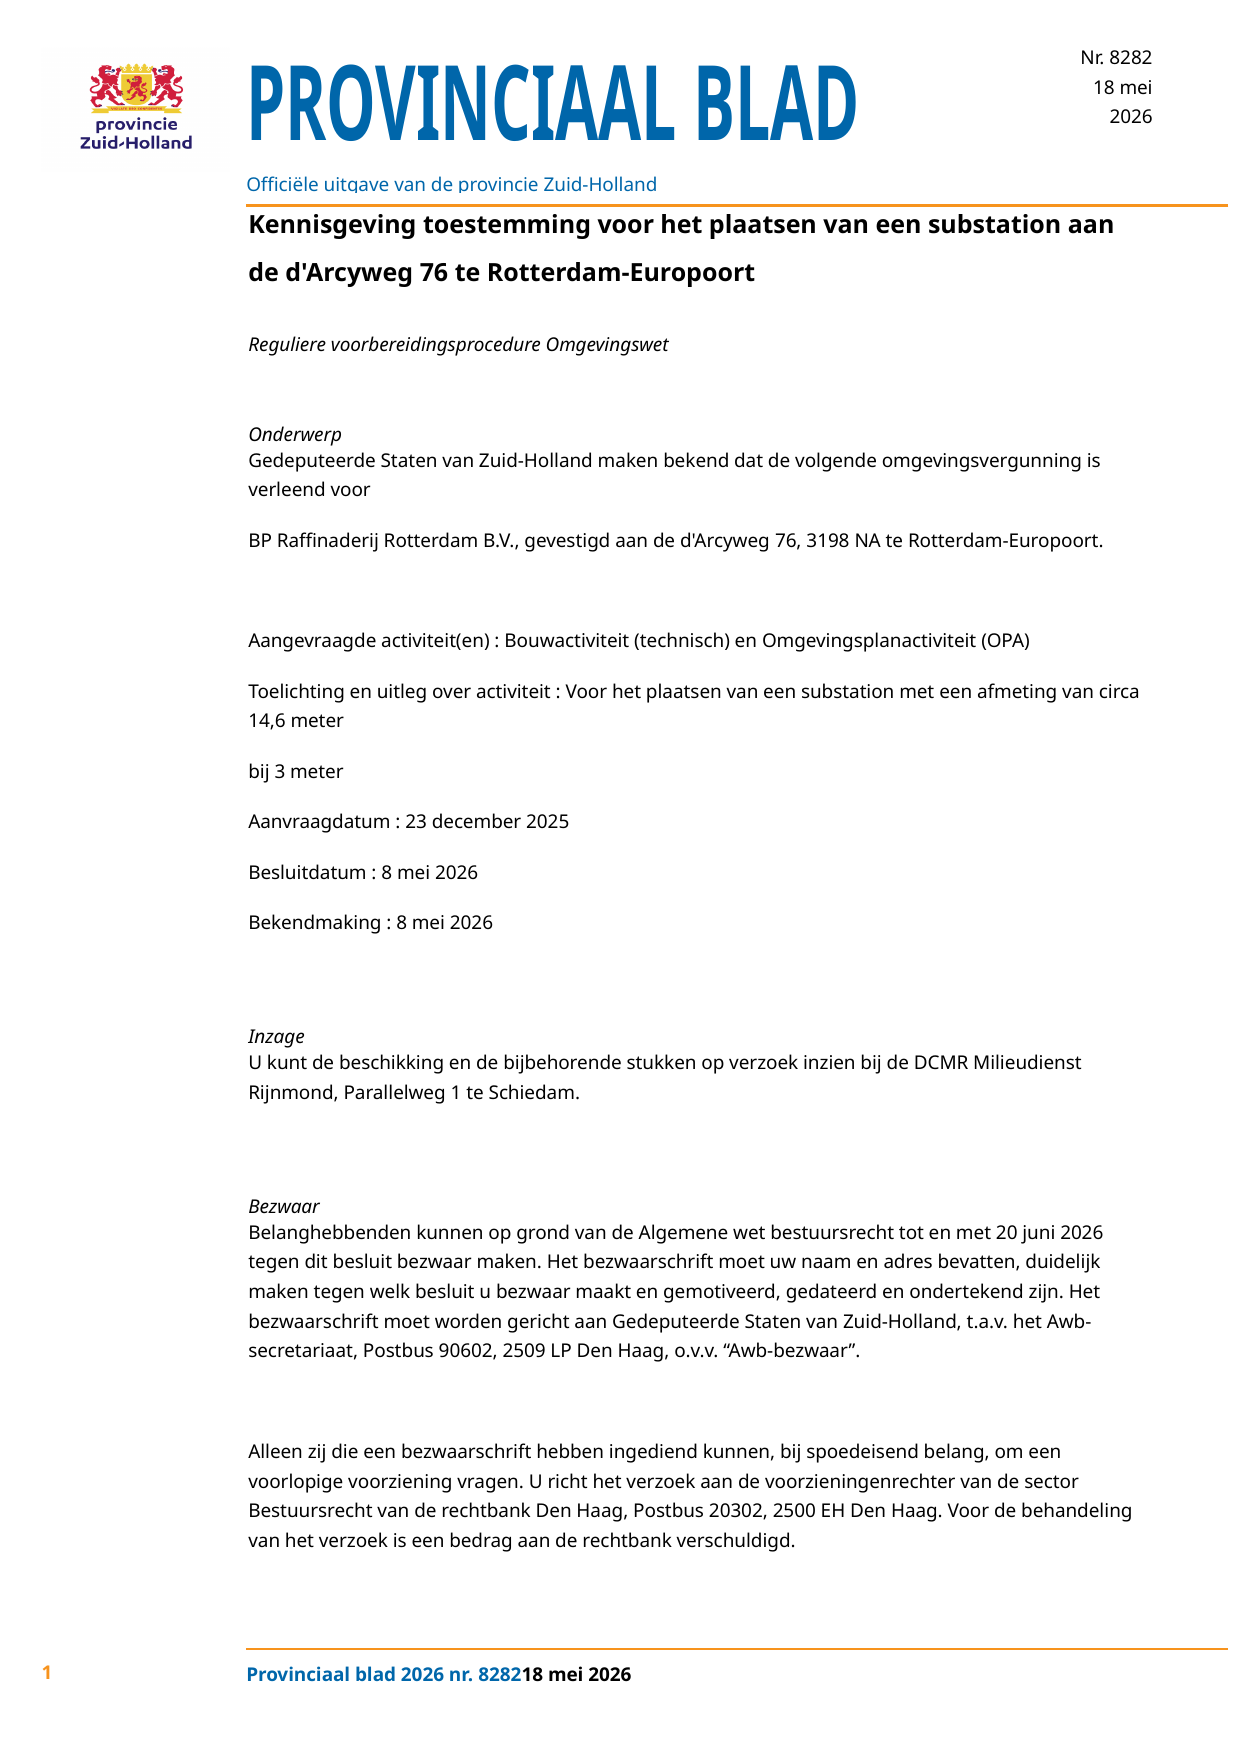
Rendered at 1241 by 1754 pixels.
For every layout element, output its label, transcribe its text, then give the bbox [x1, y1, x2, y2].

text Alleen zij die een bezwaarschrift hebben ingediend kunnen, bij spoedeisend belang, om een voorlopige voorziening vragen. U richt het verzoek aan de voorzieningenrechter van de sector Bestuursrecht van de rechtbank Den Haag, Postbus 20302, 2500 EH Den Haag. Voor de behandeling van het verzoek is een bedrag aan de rechtbank verschuldigd. [248, 1438, 1152, 1553]
text Kennisgeving toestemming voor het plaatsen van een substation aan de d'Arcyweg 76 te Rotterdam-Europoort [248, 207, 1152, 288]
text Reguliere voorbereidingsprocedure Omgevingswet [248, 331, 1152, 357]
text BP Raffinaderij Rotterdam B.V., gevestigd aan de d'Arcyweg 76, 3198 NA te Rotterdam-Europoort. [248, 527, 1152, 553]
text Onderwerp [248, 421, 1152, 447]
text Inzage [248, 1024, 1152, 1049]
text Besluitdatum : 8 mei 2026 [248, 859, 1152, 885]
text Bezwaar [248, 1193, 1152, 1219]
text Aangevraagde activiteit(en) : Bouwactiviteit (technisch) en Omgevingsplanactiviteit (OPA) [248, 628, 1152, 653]
picture [41, 47, 231, 172]
text U kunt de beschikking en de bijbehorende stukken op verzoek inzien bij de DCMR Milieudienst Rijnmond, Parallelweg 1 te Schiedam. [248, 1049, 1152, 1105]
text Bekendmaking : 8 mei 2026 [248, 909, 1152, 935]
text Aanvraagdatum : 23 december 2025 [248, 808, 1152, 834]
text Gedeputeerde Staten van Zuid-Holland maken bekend dat de volgende omgevingsvergunning is verleend voor [248, 447, 1152, 502]
text Toelichting en uitleg over activiteit : Voor het plaatsen van een substation met een afmeting van circa 14,6 meter [248, 678, 1152, 733]
text bij 3 meter [248, 758, 1152, 784]
text Belanghebbenden kunnen op grond van de Algemene wet bestuursrecht tot en met 20 juni 2026 tegen dit besluit bezwaar maken. Het bezwaarschrift moet uw naam en adres bevatten, duidelijk maken tegen welk besluit u bezwaar maakt en gemotiveerd, gedateerd en ondertekend zijn. Het bezwaarschrift moet worden gericht aan Gedeputeerde Staten van Zuid-Holland, t.a.v. het Awb-secretariaat, Postbus 90602, 2509 LP Den Haag, o.v.v. “Awb-bezwaar”. [248, 1219, 1152, 1363]
